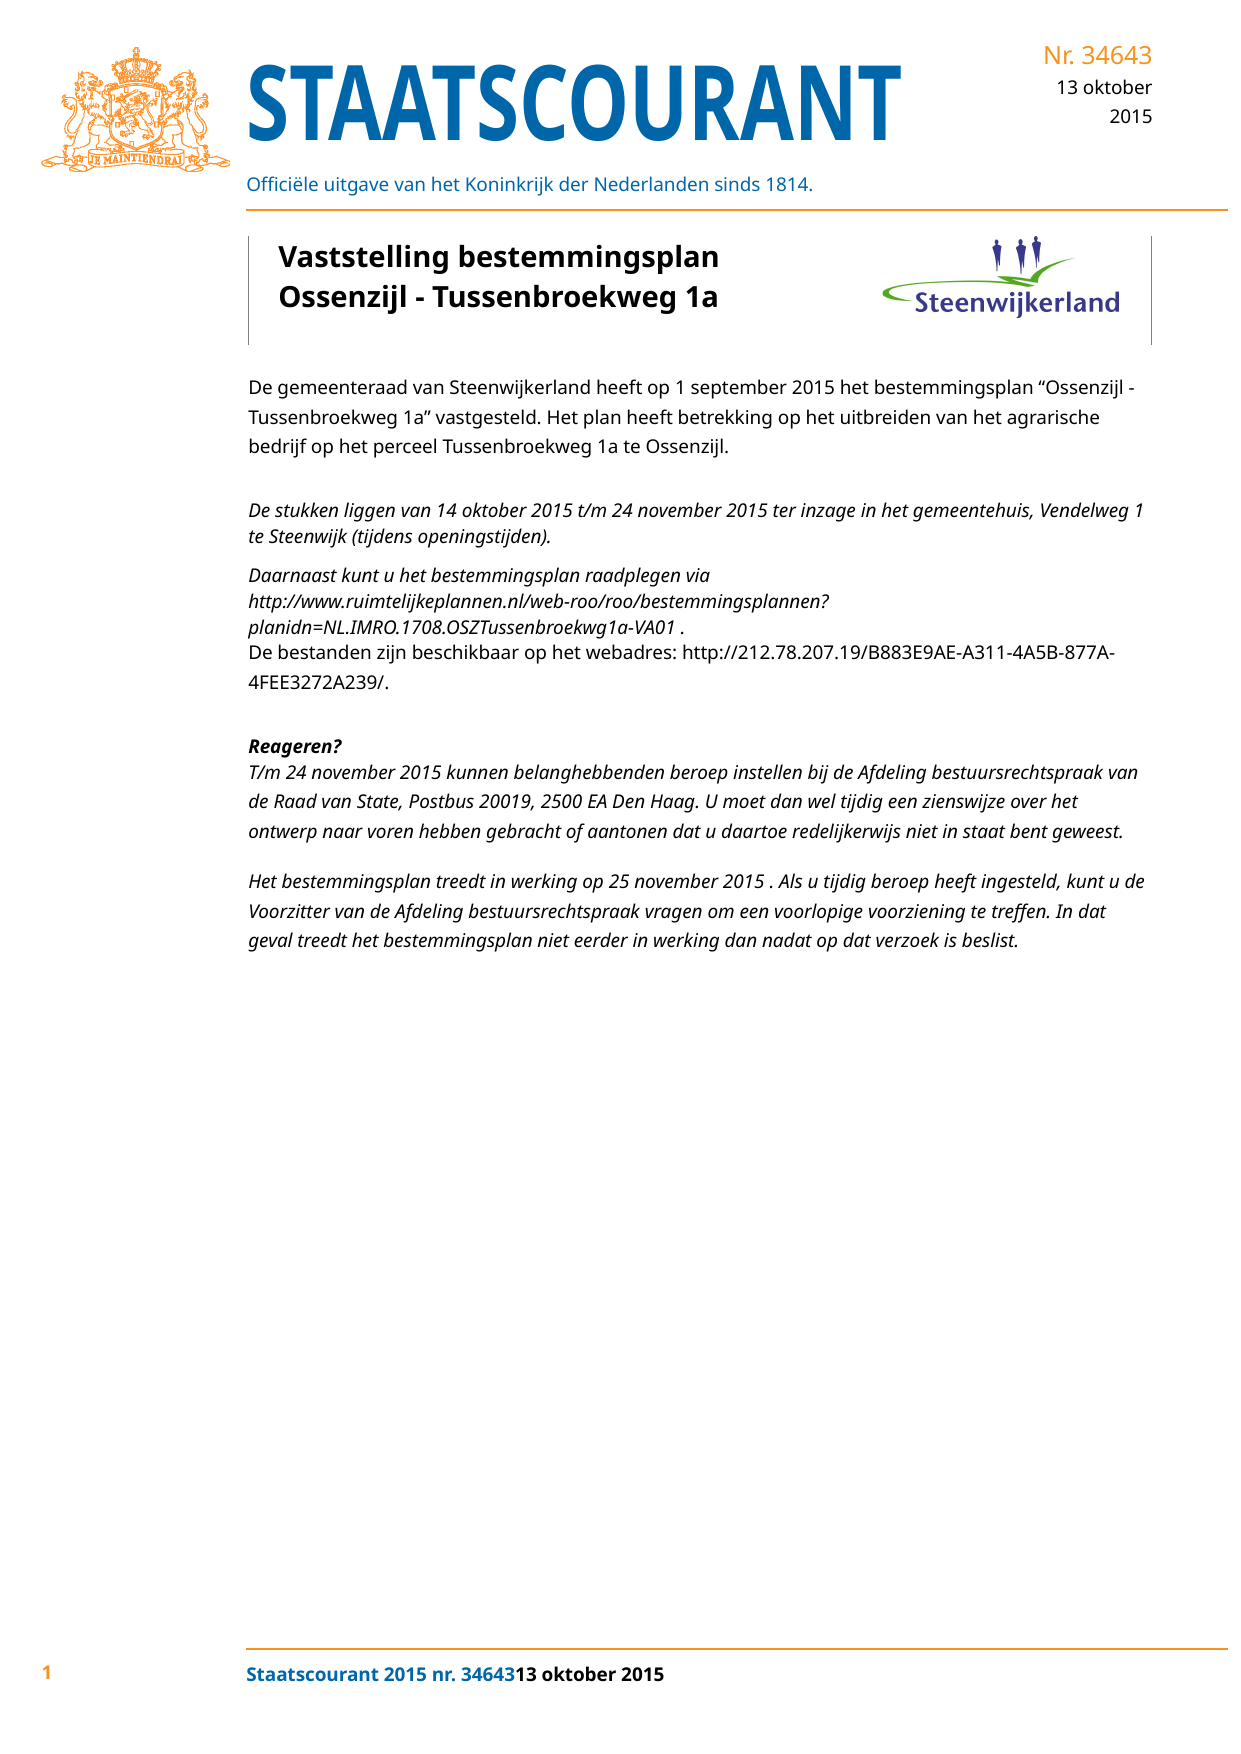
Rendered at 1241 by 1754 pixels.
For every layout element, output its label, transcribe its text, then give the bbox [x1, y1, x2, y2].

text Reageren? [248, 733, 1152, 759]
picture [41, 47, 231, 172]
text T/m 24 november 2015 kunnen belanghebbenden beroep instellen bij de Afdeling bestuursrechtspraak van de Raad van State, Postbus 20019, 2500 EA Den Haag. U moet dan wel tijdig een zienswijze over het ontwerp naar voren hebben gebracht of aantonen dat u daartoe redelijkerwijs niet in staat bent geweest. [248, 759, 1152, 844]
text De gemeenteraad van Steenwijkerland heeft op 1 september 2015 het bestemmingsplan “Ossenzijl - Tussenbroekweg 1a” vastgesteld. Het plan heeft betrekking op het uitbreiden van het agrarische bedrijf op het perceel Tussenbroekweg 1a te Ossenzijl. [248, 374, 1152, 459]
text Het bestemmingsplan treedt in werking op 25 november 2015 . Als u tijdig beroep heeft ingesteld, kunt u de Voorzitter van de Afdeling bestuursrechtspraak vragen om een voorlopige voorziening te treffen. In dat geval treedt het bestemmingsplan niet eerder in werking dan nadat op dat verzoek is beslist. [248, 868, 1152, 953]
text De bestanden zijn beschikbaar op het webadres: http://212.78.207.19/B883E9AE-A311-4A5B-877A-4FEE3272A239/. [248, 639, 1152, 695]
table_header Vaststelling bestemmingsplan Ossenzijl - Tussenbroekweg 1a [249, 236, 850, 345]
table_header [850, 236, 1151, 345]
picture [882, 236, 1119, 318]
text De stukken liggen van 14 oktober 2015 t/m 24 november 2015 ter inzage in het gemeentehuis, Vendelweg 1 te Steenwijk (tijdens openingstijden). [248, 497, 1152, 549]
text Daarnaast kunt u het bestemmingsplan raadplegen via http://www.ruimtelijkeplannen.nl/web-roo/roo/bestemmingsplannen?planidn=NL.IMRO.1708.OSZTussenbroekwg1a-VA01 . [248, 562, 1152, 639]
